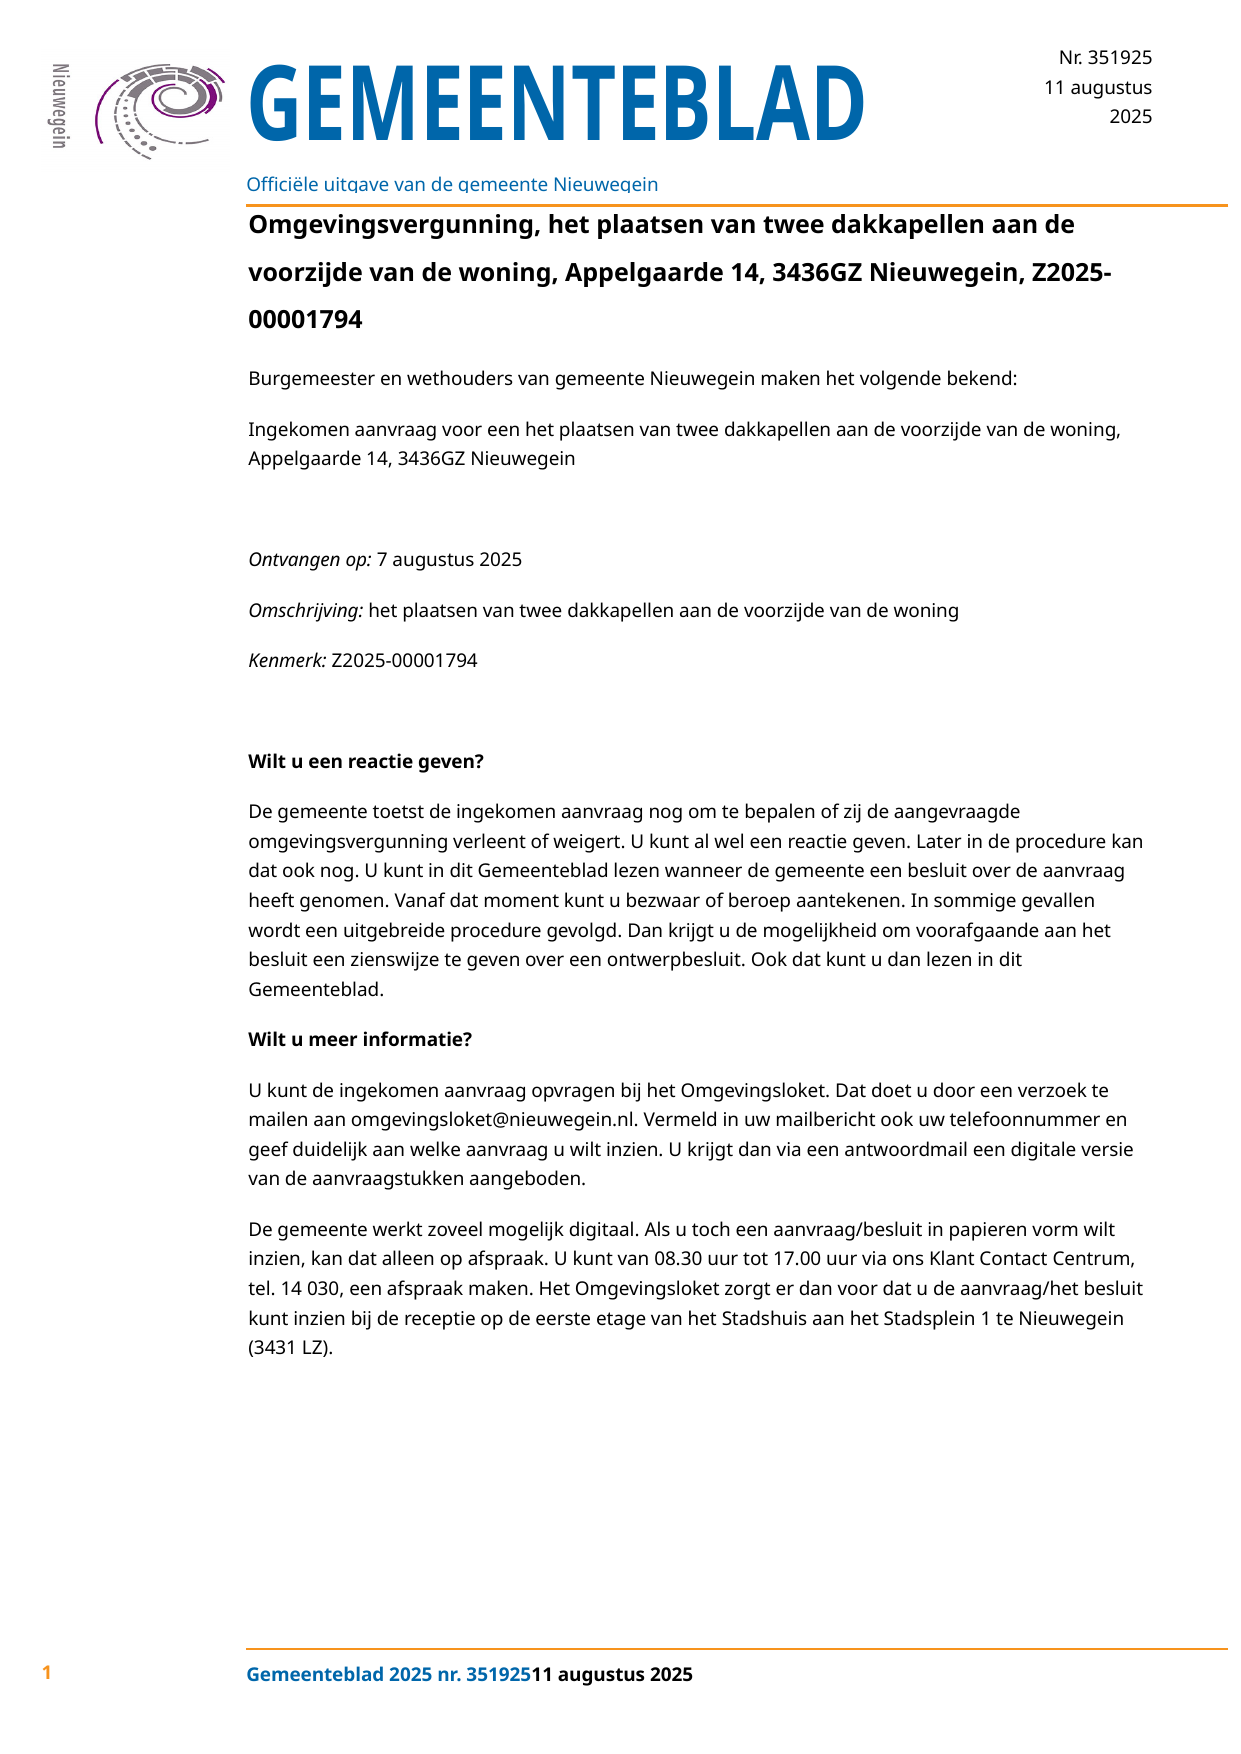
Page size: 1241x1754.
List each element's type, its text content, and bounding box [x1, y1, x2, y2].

text De gemeente werkt zoveel mogelijk digitaal. Als u toch een aanvraag/besluit in papieren vorm wilt inzien, kan dat alleen op afspraak. U kunt van 08.30 uur tot 17.00 uur via ons Klant Contact Centrum, tel. 14 030, een afspraak maken. Het Omgevingsloket zorgt er dan voor dat u de aanvraag/het besluit kunt inzien bij de receptie op de eerste etage van het Stadshuis aan het Stadsplein 1 te Nieuwegein (3431 LZ). [248, 1216, 1152, 1360]
picture [41, 47, 231, 172]
text Omgevingsvergunning, het plaatsen van twee dakkapellen aan de voorzijde van de woning, Appelgaarde 14, 3436GZ Nieuwegein, Z2025-00001794 [248, 207, 1152, 336]
text Wilt u een reactie geven? [248, 748, 1152, 774]
text Ontvangen op: 7 augustus 2025 [248, 546, 1152, 572]
text Omschrijving: het plaatsen van twee dakkapellen aan de voorzijde van de woning [248, 597, 1152, 622]
text Ingekomen aanvraag voor een het plaatsen van twee dakkapellen aan de voorzijde van de woning, Appelgaarde 14, 3436GZ Nieuwegein [248, 416, 1152, 471]
text Kenmerk: Z2025-00001794 [248, 647, 1152, 673]
text Wilt u meer informatie? [248, 1026, 1152, 1052]
text U kunt de ingekomen aanvraag opvragen bij het Omgevingsloket. Dat doet u door een verzoek te mailen aan omgevingsloket@nieuwegein.nl. Vermeld in uw mailbericht ook uw telefoonnummer en geef duidelijk aan welke aanvraag u wilt inzien. U krijgt dan via een antwoordmail een digitale versie van de aanvraagstukken aangeboden. [248, 1077, 1152, 1191]
text Burgemeester en wethouders van gemeente Nieuwegein maken het volgende bekend: [248, 366, 1152, 391]
text De gemeente toetst de ingekomen aanvraag nog om te bepalen of zij de aangevraagde omgevingsvergunning verleent of weigert. U kunt al wel een reactie geven. Later in de procedure kan dat ook nog. U kunt in dit Gemeenteblad lezen wanneer de gemeente een besluit over de aanvraag heeft genomen. Vanaf dat moment kunt u bezwaar of beroep aantekenen. In sommige gevallen wordt een uitgebreide procedure gevolgd. Dan krijgt u de mogelijkheid om voorafgaande aan het besluit een zienswijze te geven over een ontwerpbesluit. Ook dat kunt u dan lezen in dit Gemeenteblad. [248, 798, 1152, 1002]
